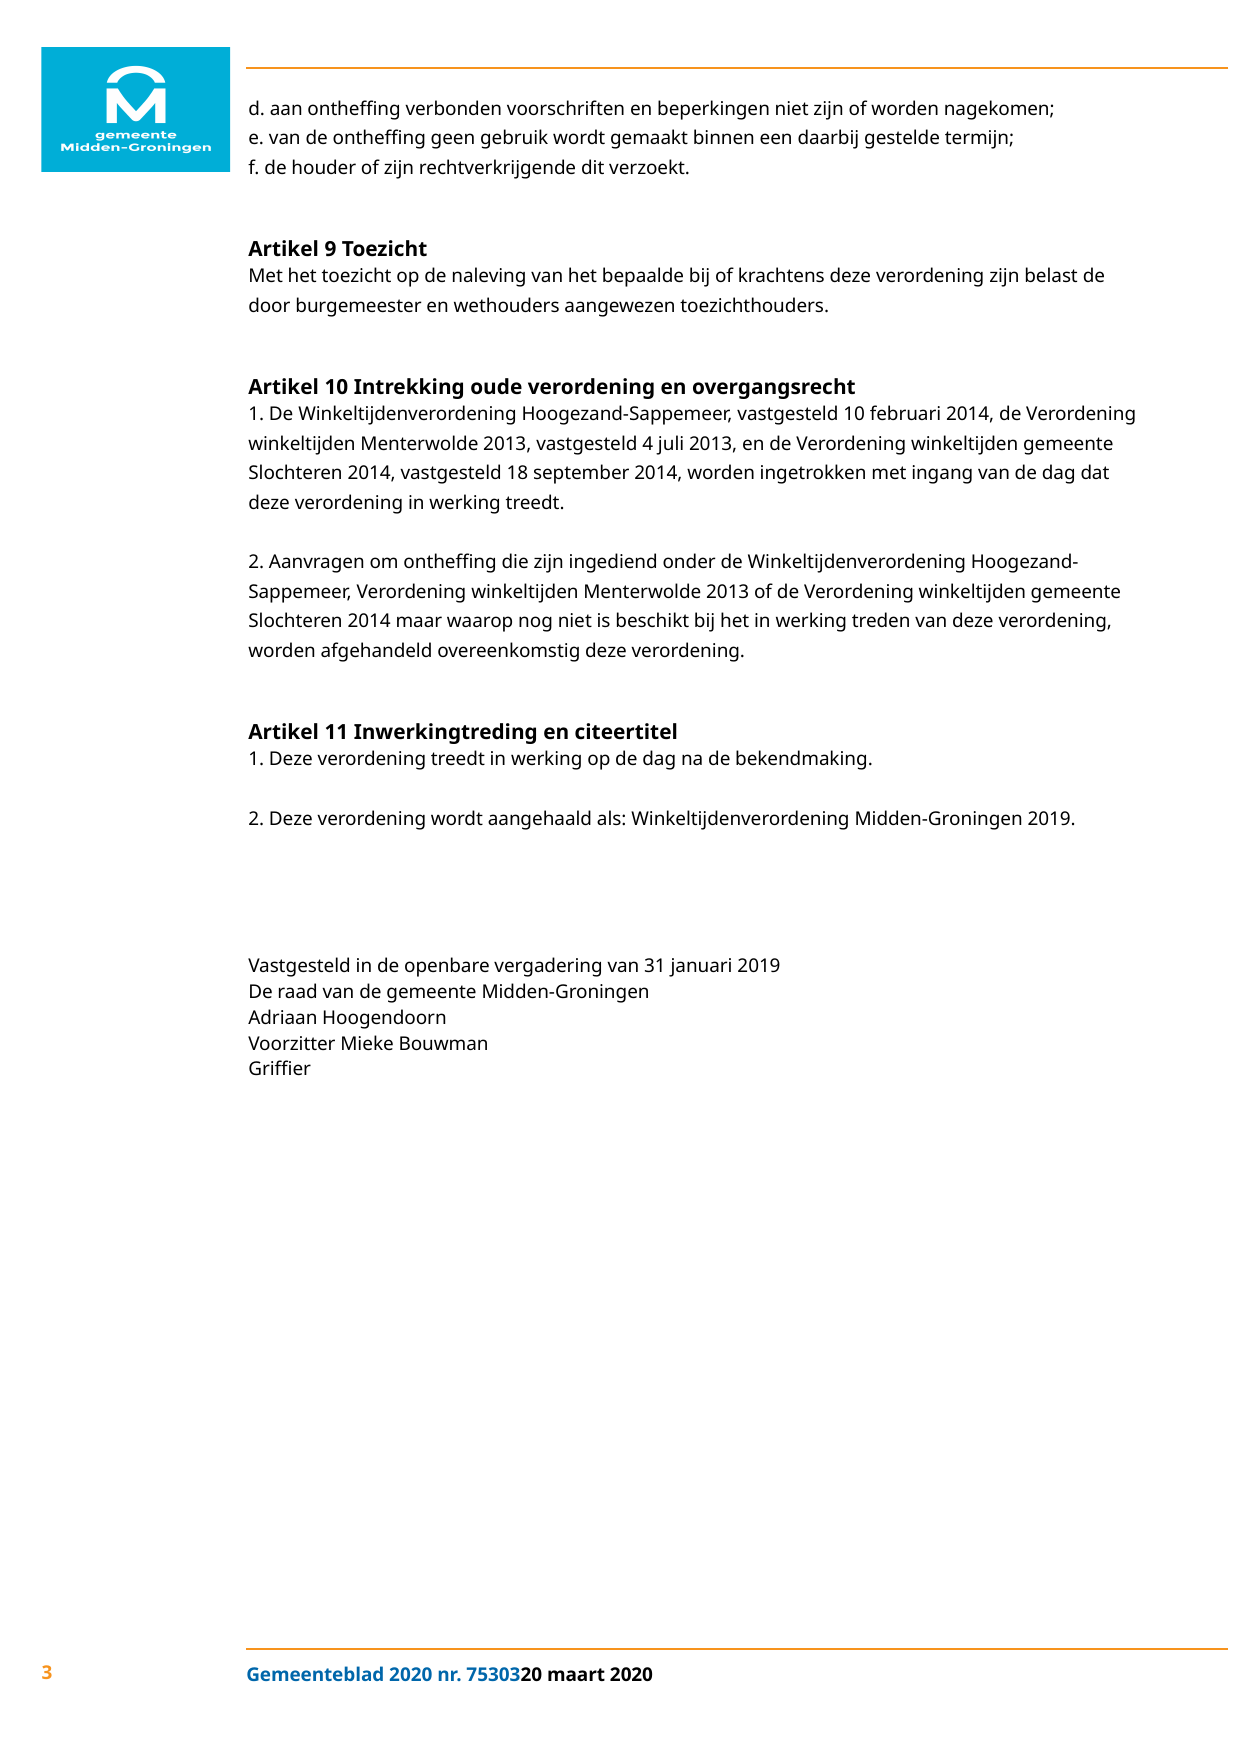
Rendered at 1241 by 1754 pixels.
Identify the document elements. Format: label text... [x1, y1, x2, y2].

text Adriaan Hoogendoorn [248, 1004, 1152, 1030]
text 1. Deze verordening treedt in werking op de dag na de bekendmaking. [248, 746, 1152, 771]
text e. van de ontheffing geen gebruik wordt gemaakt binnen een daarbij gestelde termijn; [248, 124, 1152, 150]
text De raad van de gemeente Midden-Groningen [248, 978, 1152, 1004]
picture [184, 146, 190, 153]
text Met het toezicht op de naleving van het bepaalde bij of krachtens deze verordening zijn belast de door burgemeester en wethouders aangewezen toezichthouders. [248, 262, 1152, 318]
text 2. Aanvragen om ontheffing die zijn ingediend onder de Winkeltijdenverordening Hoogezand-Sappemeer, Verordening winkeltijden Menterwolde 2013 of de Verordening winkeltijden gemeente Slochteren 2014 maar waarop nog niet is beschikt bij het in werking treden van deze verordening, worden afgehandeld overeenkomstig deze verordening. [248, 548, 1152, 663]
text Vastgesteld in de openbare vergadering van 31 januari 2019 [248, 953, 1152, 978]
picture [107, 89, 165, 122]
text 1. De Winkeltijdenverordening Hoogezand-Sappemeer, vastgesteld 10 februari 2014, de Verordening winkeltijden Menterwolde 2013, vastgesteld 4 juli 2013, en de Verordening winkeltijden gemeente Slochteren 2014, vastgesteld 18 september 2014, worden ingetrokken met ingang van de dag dat deze verordening in werking treedt. [248, 400, 1152, 515]
text Artikel 9 Toezicht [248, 234, 1152, 262]
text f. de houder of zijn rechtverkrijgende dit verzoekt. [248, 154, 1152, 180]
text Artikel 11 Inwerkingtreding en citeertitel [248, 717, 1152, 746]
text Griffier [248, 1056, 1152, 1081]
text 2. Deze verordening wordt aangehaald als: Winkeltijdenverordening Midden-Groningen 2019. [248, 805, 1152, 830]
text Voorzitter Mieke Bouwman [248, 1030, 1152, 1056]
text Artikel 10 Intrekking oude verordening en overgangsrecht [248, 372, 1152, 400]
picture [108, 66, 164, 82]
text d. aan ontheffing verbonden voorschriften en beperkingen niet zijn of worden nagekomen; [248, 95, 1152, 121]
